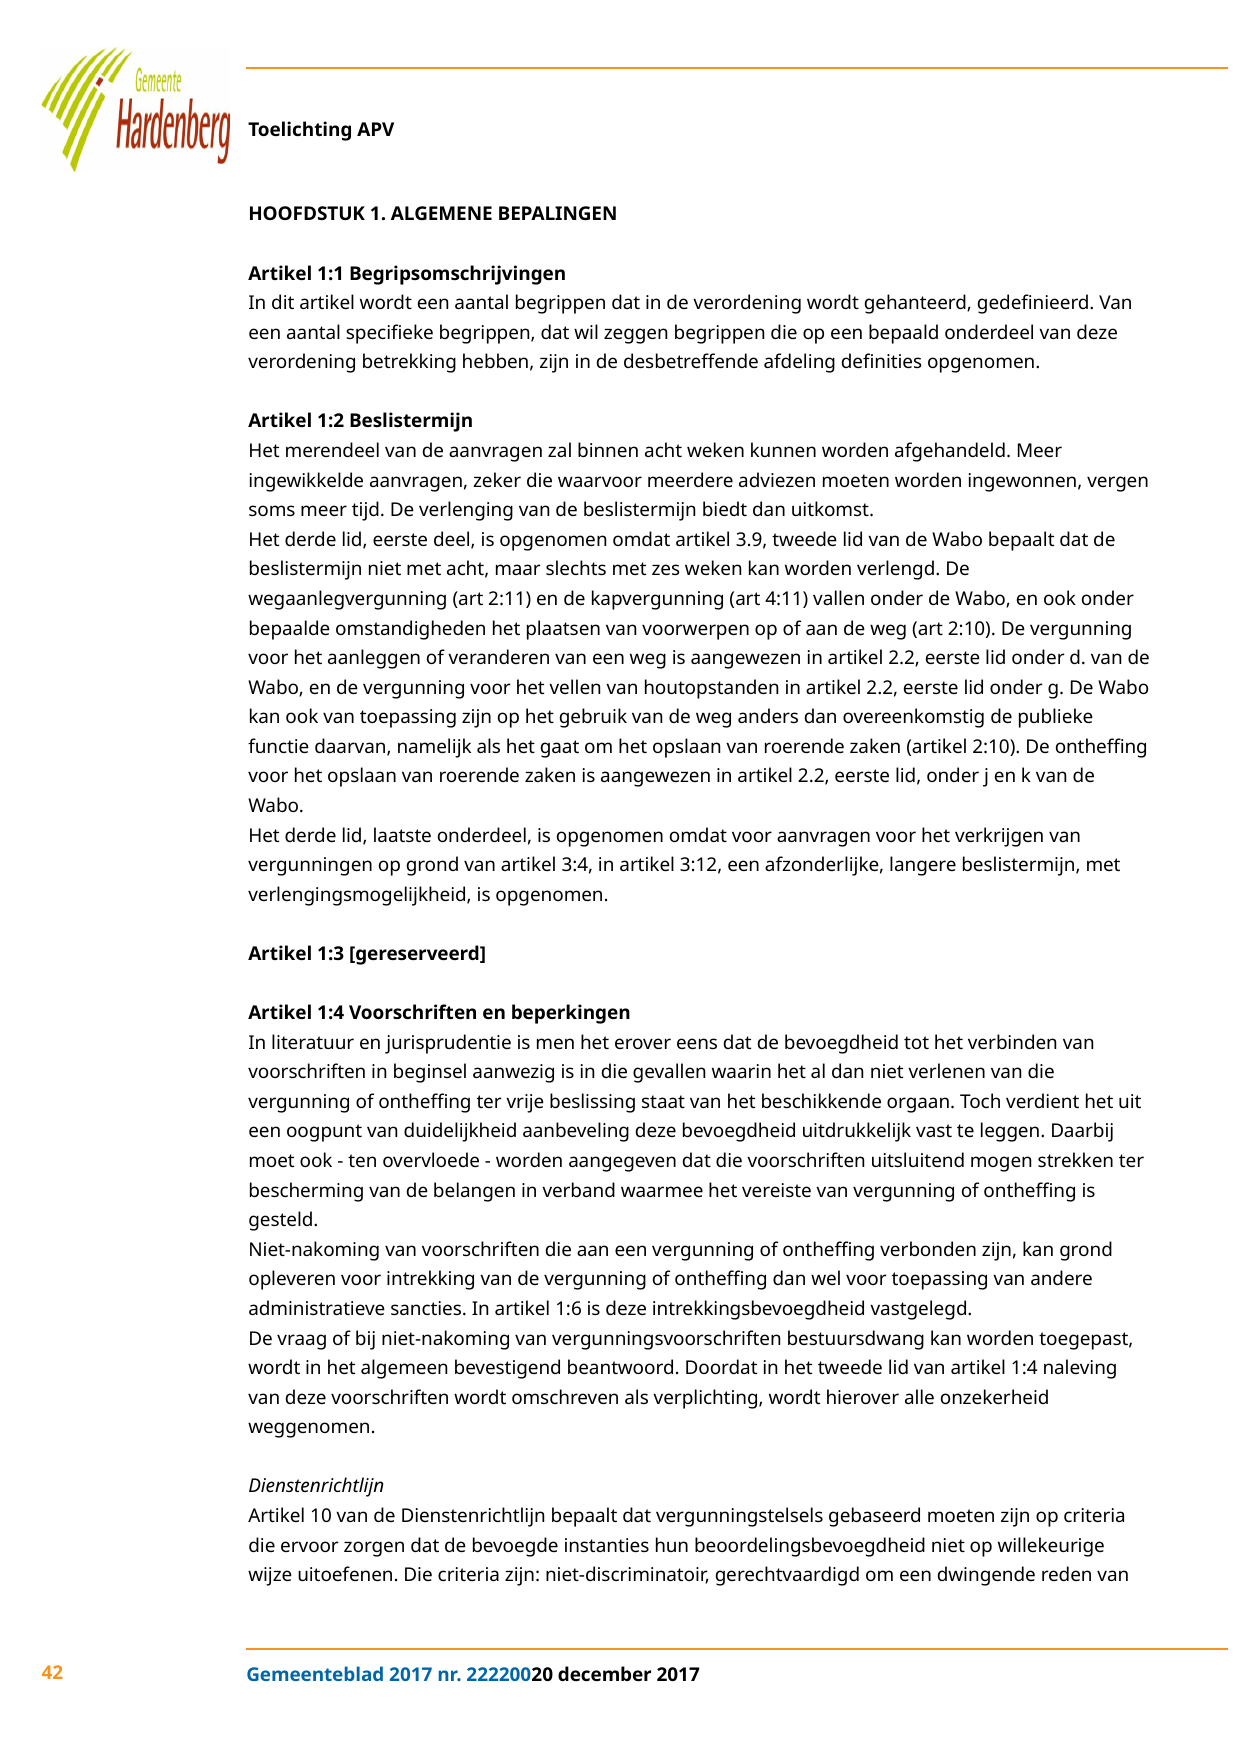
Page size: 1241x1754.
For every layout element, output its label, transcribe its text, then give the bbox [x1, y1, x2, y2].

text Artikel 1:2 Beslistermijn [248, 408, 1152, 433]
text Artikel 10 van de Dienstenrichtlijn bepaalt dat vergunningstelsels gebaseerd moeten zijn op criteria die ervoor zorgen dat de bevoegde instanties hun beoordelingsbevoegdheid niet op willekeurige wijze uitoefenen. Die criteria zijn: niet-discriminatoir, gerechtvaardigd om een dwingende reden van [248, 1502, 1152, 1587]
text Het merendeel van de aanvragen zal binnen acht weken kunnen worden afgehandeld. Meer ingewikkelde aanvragen, zeker die waarvoor meerdere adviezen moeten worden ingewonnen, vergen soms meer tijd. De verlenging van de beslistermijn biedt dan uitkomst. [248, 437, 1152, 522]
text Het derde lid, laatste onderdeel, is opgenomen omdat voor aanvragen voor het verkrijgen van vergunningen op grond van artikel 3:4, in artikel 3:12, een afzonderlijke, langere beslistermijn, met verlengingsmogelijkheid, is opgenomen. [248, 822, 1152, 907]
text In dit artikel wordt een aantal begrippen dat in de verordening wordt gehanteerd, gedefinieerd. Van een aantal specifieke begrippen, dat wil zeggen begrippen die op een bepaald onderdeel van deze verordening betrekking hebben, zijn in de desbetreffende afdeling definities opgenomen. [248, 289, 1152, 374]
text Dienstenrichtlijn [248, 1473, 1152, 1498]
text Toelichting APV [248, 116, 1152, 141]
text Artikel 1:1 Begripsomschrijvingen [248, 260, 1152, 286]
text Artikel 1:4 Voorschriften en beperkingen [248, 999, 1152, 1025]
text HOOFDSTUK 1. ALGEMENE BEPALINGEN [248, 201, 1152, 226]
text Niet-nakoming van voorschriften die aan een vergunning of ontheffing verbonden zijn, kan grond opleveren voor intrekking van de vergunning of ontheffing dan wel voor toepassing van andere administratieve sancties. In artikel 1:6 is deze intrekkingsbevoegdheid vastgelegd. [248, 1236, 1152, 1321]
text In literatuur en jurisprudentie is men het erover eens dat de bevoegdheid tot het verbinden van voorschriften in beginsel aanwezig is in die gevallen waarin het al dan niet verlenen van die vergunning of ontheffing ter vrije beslissing staat van het beschikkende orgaan. Toch verdient het uit een oogpunt van duidelijkheid aanbeveling deze bevoegdheid uitdrukkelijk vast te leggen. Daarbij moet ook - ten overvloede - worden aangegeven dat die voorschriften uitsluitend mogen strekken ter bescherming van de belangen in verband waarmee het vereiste van vergunning of ontheffing is gesteld. [248, 1029, 1152, 1232]
text De vraag of bij niet-nakoming van vergunningsvoorschriften bestuursdwang kan worden toegepast, wordt in het algemeen bevestigend beantwoord. Doordat in het tweede lid van artikel 1:4 naleving van deze voorschriften wordt omschreven als verplichting, wordt hierover alle onzekerheid weggenomen. [248, 1325, 1152, 1439]
picture [41, 47, 231, 172]
text Het derde lid, eerste deel, is opgenomen omdat artikel 3.9, tweede lid van de Wabo bepaalt dat de beslistermijn niet met acht, maar slechts met zes weken kan worden verlengd. De wegaanlegvergunning (art 2:11) en de kapvergunning (art 4:11) vallen onder de Wabo, en ook onder bepaalde omstandigheden het plaatsen van voorwerpen op of aan de weg (art 2:10). De vergunning voor het aanleggen of veranderen van een weg is aangewezen in artikel 2.2, eerste lid onder d. van de Wabo, en de vergunning voor het vellen van houtopstanden in artikel 2.2, eerste lid onder g. De Wabo kan ook van toepassing zijn op het gebruik van de weg anders dan overeenkomstig de publieke functie daarvan, namelijk als het gaat om het opslaan van roerende zaken (artikel 2:10). De ontheffing voor het opslaan van roerende zaken is aangewezen in artikel 2.2, eerste lid, onder j en k van de Wabo. [248, 526, 1152, 818]
text Artikel 1:3 [gereserveerd] [248, 940, 1152, 966]
